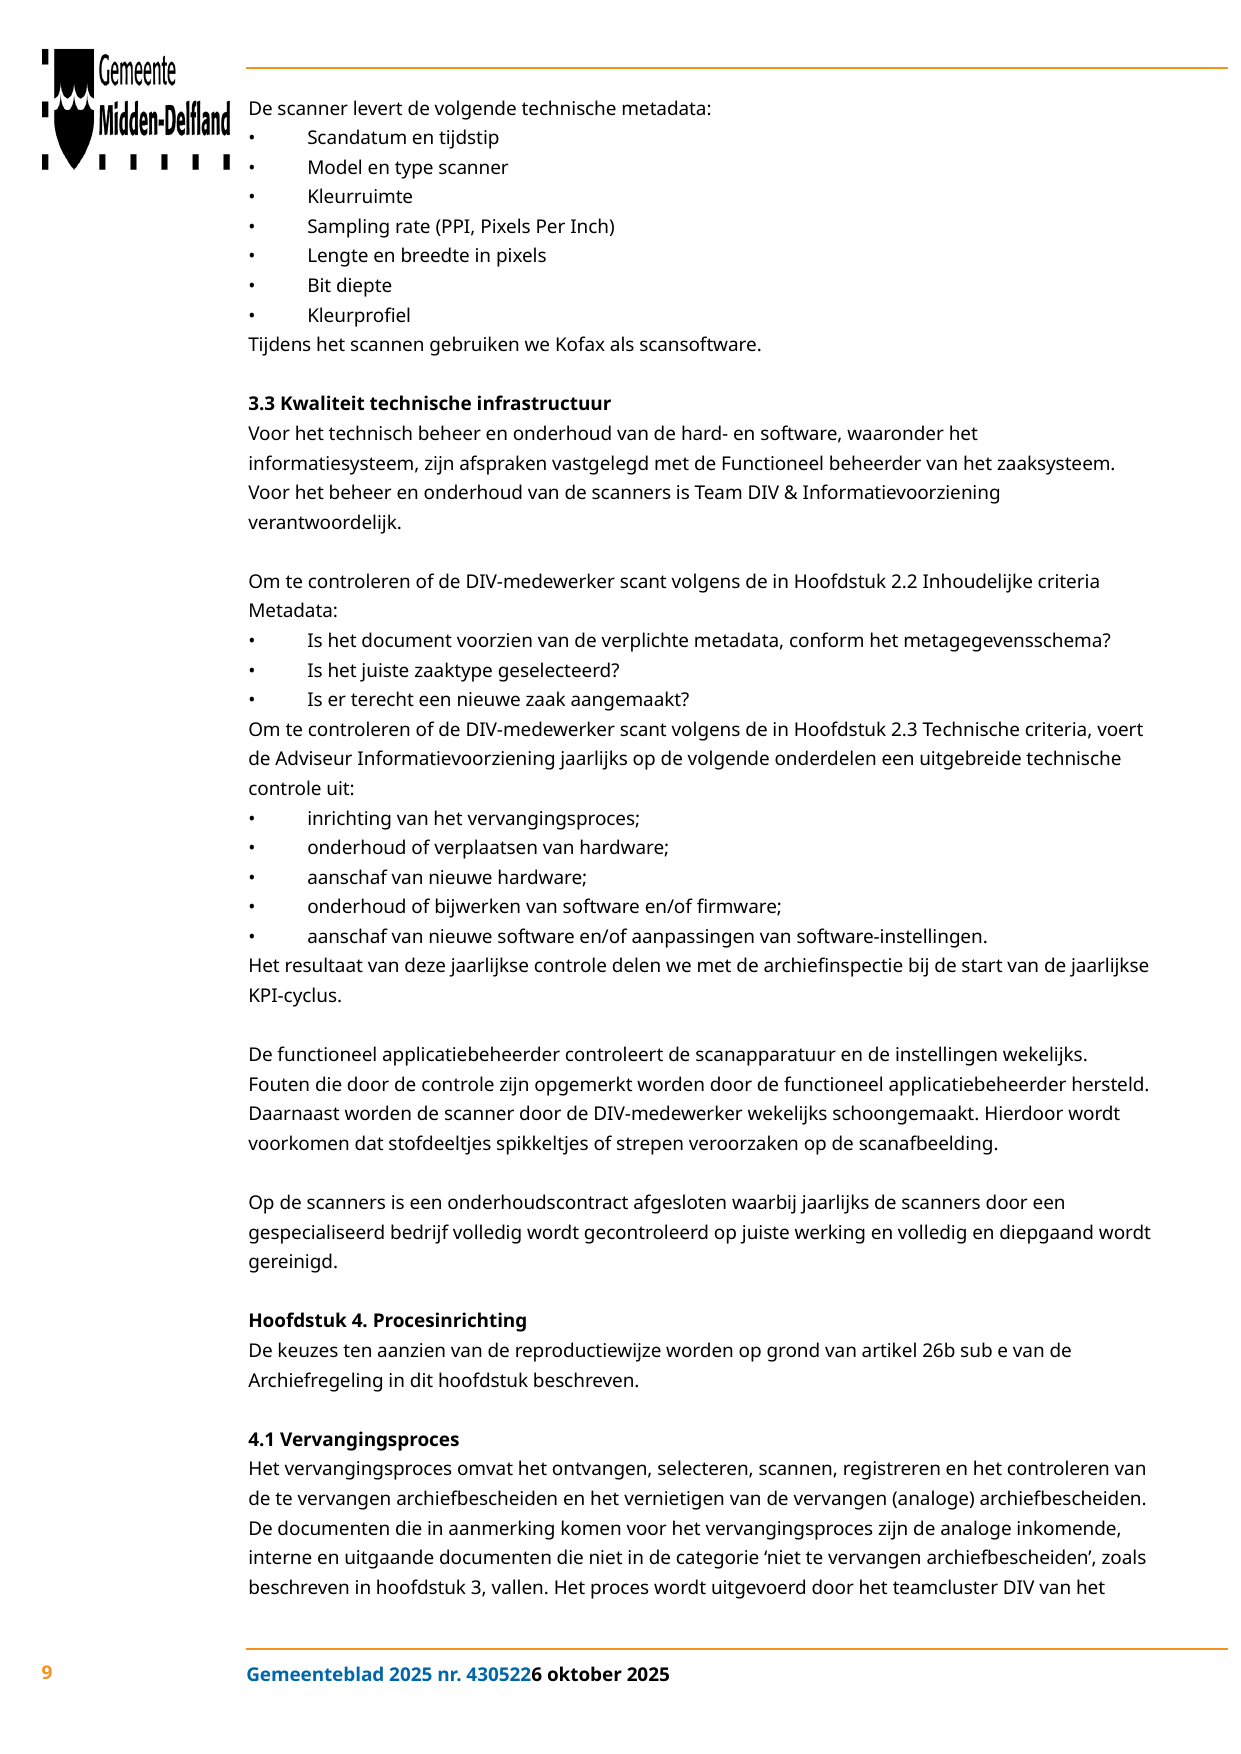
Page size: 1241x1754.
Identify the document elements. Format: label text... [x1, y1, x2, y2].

list aanschaf van nieuwe software en/of aanpassingen van software-instellingen. [248, 923, 1152, 949]
list aanschaf van nieuwe hardware; [248, 864, 1152, 890]
text Om te controleren of de DIV-medewerker scant volgens de in Hoofdstuk 2.3 Technische criteria, voert de Adviseur Informatievoorziening jaarlijks op de volgende onderdelen een uitgebreide technische controle uit: [248, 716, 1152, 801]
list Is het juiste zaaktype geselecteerd? [248, 657, 1152, 683]
list onderhoud of bijwerken van software en/of firmware; [248, 893, 1152, 919]
list Kleurprofiel [248, 302, 1152, 328]
text 3.3 Kwaliteit technische infrastructuur [248, 391, 1152, 416]
list onderhoud of verplaatsen van hardware; [248, 834, 1152, 860]
picture [41, 47, 231, 172]
text Het resultaat van deze jaarlijkse controle delen we met de archiefinspectie bij de start van de jaarlijkse KPI-cyclus. [248, 953, 1152, 1008]
list Is er terecht een nieuwe zaak aangemaakt? [248, 686, 1152, 712]
list Is het document voorzien van de verplichte metadata, conform het metagegevensschema? [248, 627, 1152, 653]
text Op de scanners is een onderhoudscontract afgesloten waarbij jaarlijks de scanners door een gespecialiseerd bedrijf volledig wordt gecontroleerd op juiste werking en volledig en diepgaand wordt gereinigd. [248, 1189, 1152, 1274]
list Kleurruimte [248, 183, 1152, 209]
list Model en type scanner [248, 154, 1152, 180]
text Hoofdstuk 4. Procesinrichting [248, 1308, 1152, 1333]
text Het vervangingsproces omvat het ontvangen, selecteren, scannen, registreren en het controleren van de te vervangen archiefbescheiden en het vernietigen van de vervangen (analoge) archiefbescheiden. De documenten die in aanmerking komen voor het vervangingsproces zijn de analoge inkomende, interne en uitgaande documenten die niet in de categorie ‘niet te vervangen archiefbescheiden’, zoals beschreven in hoofdstuk 3, vallen. Het proces wordt uitgevoerd door het teamcluster DIV van het [248, 1456, 1152, 1600]
list inrichting van het vervangingsproces; [248, 805, 1152, 831]
text Om te controleren of de DIV-medewerker scant volgens de in Hoofdstuk 2.2 Inhoudelijke criteria Metadata: [248, 568, 1152, 623]
text De functioneel applicatiebeheerder controleert de scanapparatuur en de instellingen wekelijks. Fouten die door de controle zijn opgemerkt worden door de functioneel applicatiebeheerder hersteld. [248, 1041, 1152, 1097]
text Voor het technisch beheer en onderhoud van de hard- en software, waaronder het informatiesysteem, zijn afspraken vastgelegd met de Functioneel beheerder van het zaaksysteem. [248, 420, 1152, 476]
text De keuzes ten aanzien van de reproductiewijze worden op grond van artikel 26b sub e van de Archiefregeling in dit hoofdstuk beschreven. [248, 1337, 1152, 1393]
text Voor het beheer en onderhoud van de scanners is Team DIV & Informatievoorziening verantwoordelijk. [248, 479, 1152, 535]
list Sampling rate (PPI, Pixels Per Inch) [248, 213, 1152, 239]
list Scandatum en tijdstip [248, 124, 1152, 150]
list Lengte en breedte in pixels [248, 243, 1152, 268]
text Tijdens het scannen gebruiken we Kofax als scansoftware. [248, 331, 1152, 357]
text Daarnaast worden de scanner door de DIV-medewerker wekelijks schoongemaakt. Hierdoor wordt voorkomen dat stofdeeltjes spikkeltjes of strepen veroorzaken op de scanafbeelding. [248, 1101, 1152, 1156]
text De scanner levert de volgende technische metadata: [248, 95, 1152, 121]
text 4.1 Vervangingsproces [248, 1426, 1152, 1452]
list Bit diepte [248, 272, 1152, 298]
